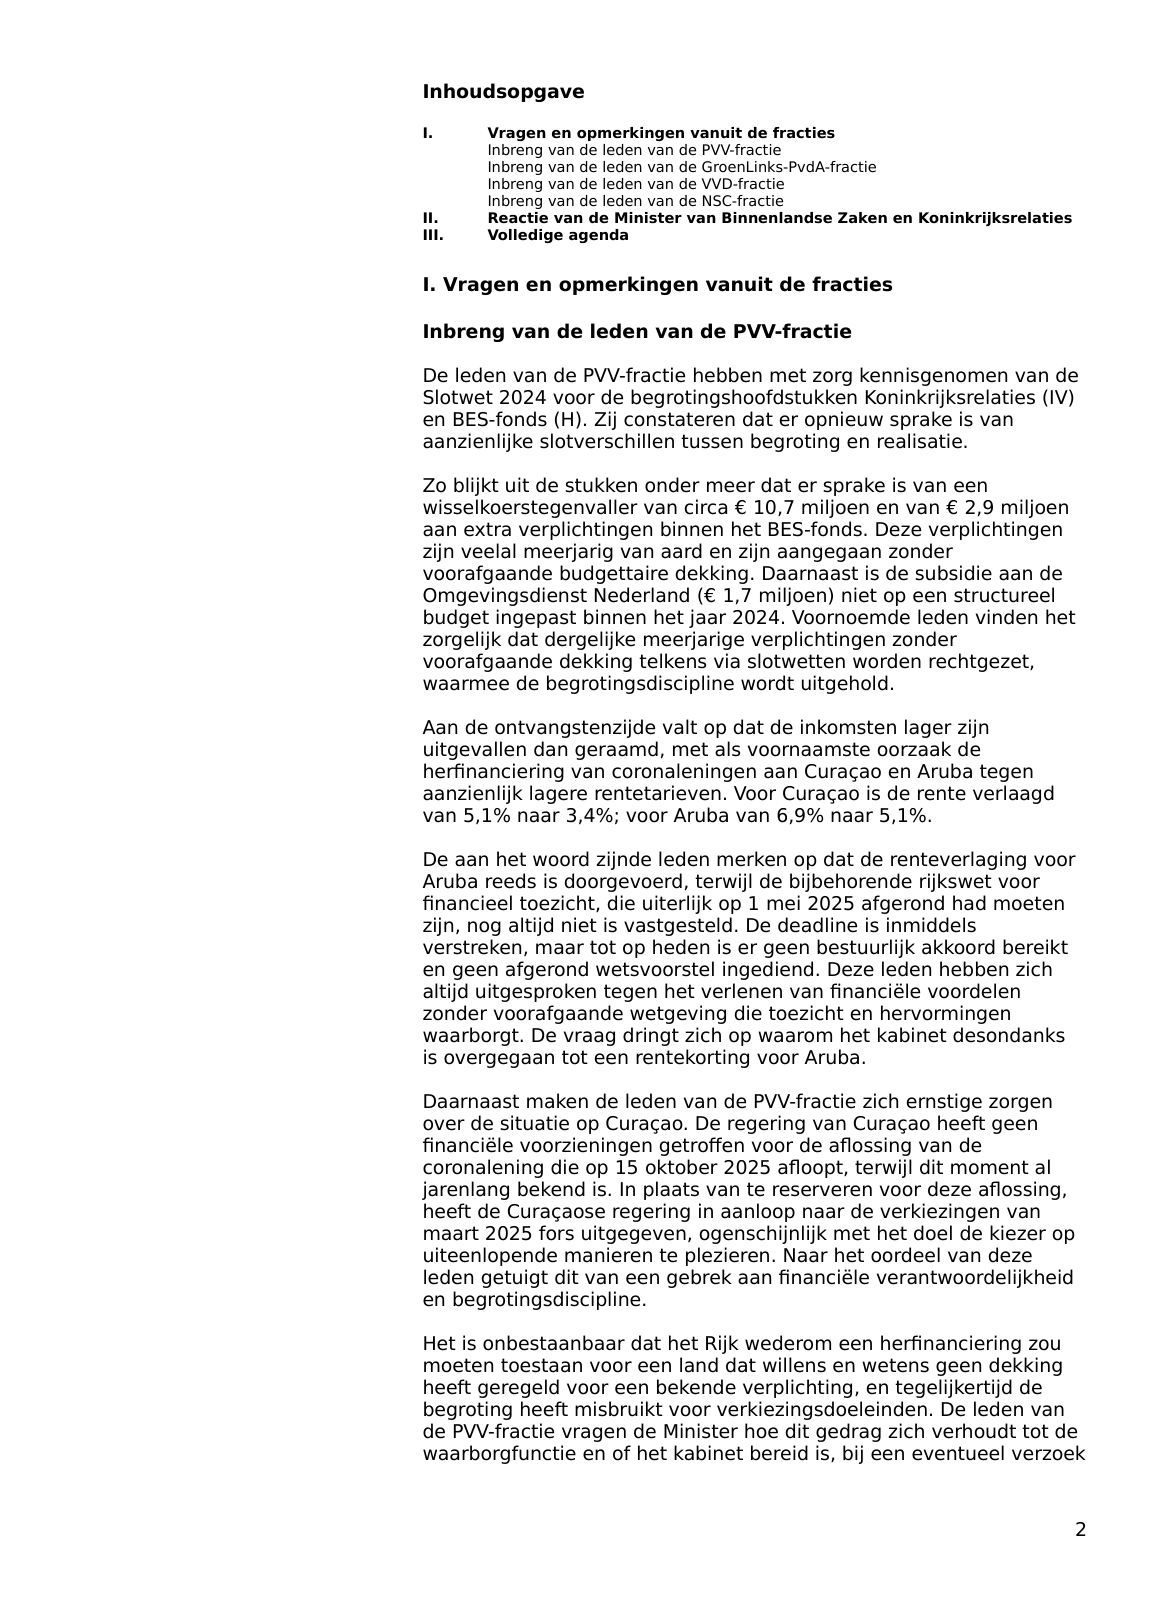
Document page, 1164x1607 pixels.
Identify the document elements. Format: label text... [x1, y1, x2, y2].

text Aan de ontvangstenzijde valt op dat de inkomsten lager zijn uitgevallen dan geraamd, met als voornaamste oorzaak de herfinanciering van coronaleningen aan Curaçao en Aruba tegen aanzienlijk lagere rentetarieven. Voor Curaçao is de rente verlaagd van 5,1% naar 3,4%; voor Aruba van 6,9% naar 5,1%. [422, 717, 1087, 827]
table_cell Inbreng van de leden van de PVV-fractie [481, 142, 1087, 159]
table_cell [422, 142, 481, 159]
table_cell Volledige agenda [481, 227, 1087, 244]
table_cell [422, 176, 481, 193]
table_cell Reactie van de Minister van Binnenlandse Zaken en Koninkrijksrelaties [481, 210, 1087, 227]
table_cell II. [422, 210, 481, 227]
table_cell [422, 193, 481, 210]
table_cell [422, 159, 481, 176]
table_cell Inbreng van de leden van de GroenLinks-PvdA-fractie [481, 159, 1087, 176]
table_cell Inbreng van de leden van de NSC-fractie [481, 193, 1087, 210]
table_header I. [422, 125, 481, 142]
text Daarnaast maken de leden van de PVV-fractie zich ernstige zorgen over de situatie op Curaçao. De regering van Curaçao heeft geen financiële voorzieningen getroffen voor de aflossing van de coronalening die op 15 oktober 2025 afloopt, terwijl dit moment al jarenlang bekend is. In plaats van te reserveren voor deze aflossing, heeft de Curaçaose regering in aanloop naar de verkiezingen van maart 2025 fors uitgegeven, ogenschijnlijk met het doel de kiezer op uiteenlopende manieren te plezieren. Naar het oordeel van deze leden getuigt dit van een gebrek aan financiële verantwoordelijkheid en begrotingsdiscipline. [422, 1091, 1087, 1311]
subtitle I. Vragen en opmerkingen vanuit de fracties [422, 274, 1087, 296]
table_cell III. [422, 227, 481, 244]
text De aan het woord zijnde leden merken op dat de renteverlaging voor Aruba reeds is doorgevoerd, terwijl de bijbehorende rijkswet voor financieel toezicht, die uiterlijk op 1 mei 2025 afgerond had moeten zijn, nog altijd niet is vastgesteld. De deadline is inmiddels verstreken, maar tot op heden is er geen bestuurlijk akkoord bereikt en geen afgerond wetsvoorstel ingediend. Deze leden hebben zich altijd uitgesproken tegen het verlenen van financiële voordelen zonder voorafgaande wetgeving die toezicht en hervormingen waarborgt. De vraag dringt zich op waarom het kabinet desondanks is overgegaan tot een rentekorting voor Aruba. [422, 849, 1087, 1069]
text Het is onbestaanbaar dat het Rijk wederom een herfinanciering zou moeten toestaan voor een land dat willens en wetens geen dekking heeft geregeld voor een bekende verplichting, en tegelijkertijd de begroting heeft misbruikt voor verkiezingsdoeleinden. De leden van de PVV-fractie vragen de Minister hoe dit gedrag zich verhoudt tot de waarborgfunctie en of het kabinet bereid is, bij een eventueel verzoek [422, 1333, 1087, 1465]
text De leden van de PVV-fractie hebben met zorg kennisgenomen van de Slotwet 2024 voor de begrotingshoofdstukken Koninkrijksrelaties (IV) en BES-fonds (H). Zij constateren dat er opnieuw sprake is van aanzienlijke slotverschillen tussen begroting en realisatie. [422, 365, 1087, 453]
subtitle Inhoudsopgave [422, 81, 1087, 103]
table_cell Inbreng van de leden van de VVD-fractie [481, 176, 1087, 193]
subtitle Inbreng van de leden van de PVV-fractie [422, 321, 1087, 343]
table_header Vragen en opmerkingen vanuit de fracties [481, 125, 1087, 142]
text Zo blijkt uit de stukken onder meer dat er sprake is van een wisselkoerstegenvaller van circa € 10,7 miljoen en van € 2,9 miljoen aan extra verplichtingen binnen het BES-fonds. Deze verplichtingen zijn veelal meerjarig van aard en zijn aangegaan zonder voorafgaande budgettaire dekking. Daarnaast is de subsidie aan de Omgevingsdienst Nederland (€ 1,7 miljoen) niet op een structureel budget ingepast binnen het jaar 2024. Voornoemde leden vinden het zorgelijk dat dergelijke meerjarige verplichtingen zonder voorafgaande dekking telkens via slotwetten worden rechtgezet, waarmee de begrotingsdiscipline wordt uitgehold. [422, 475, 1087, 695]
